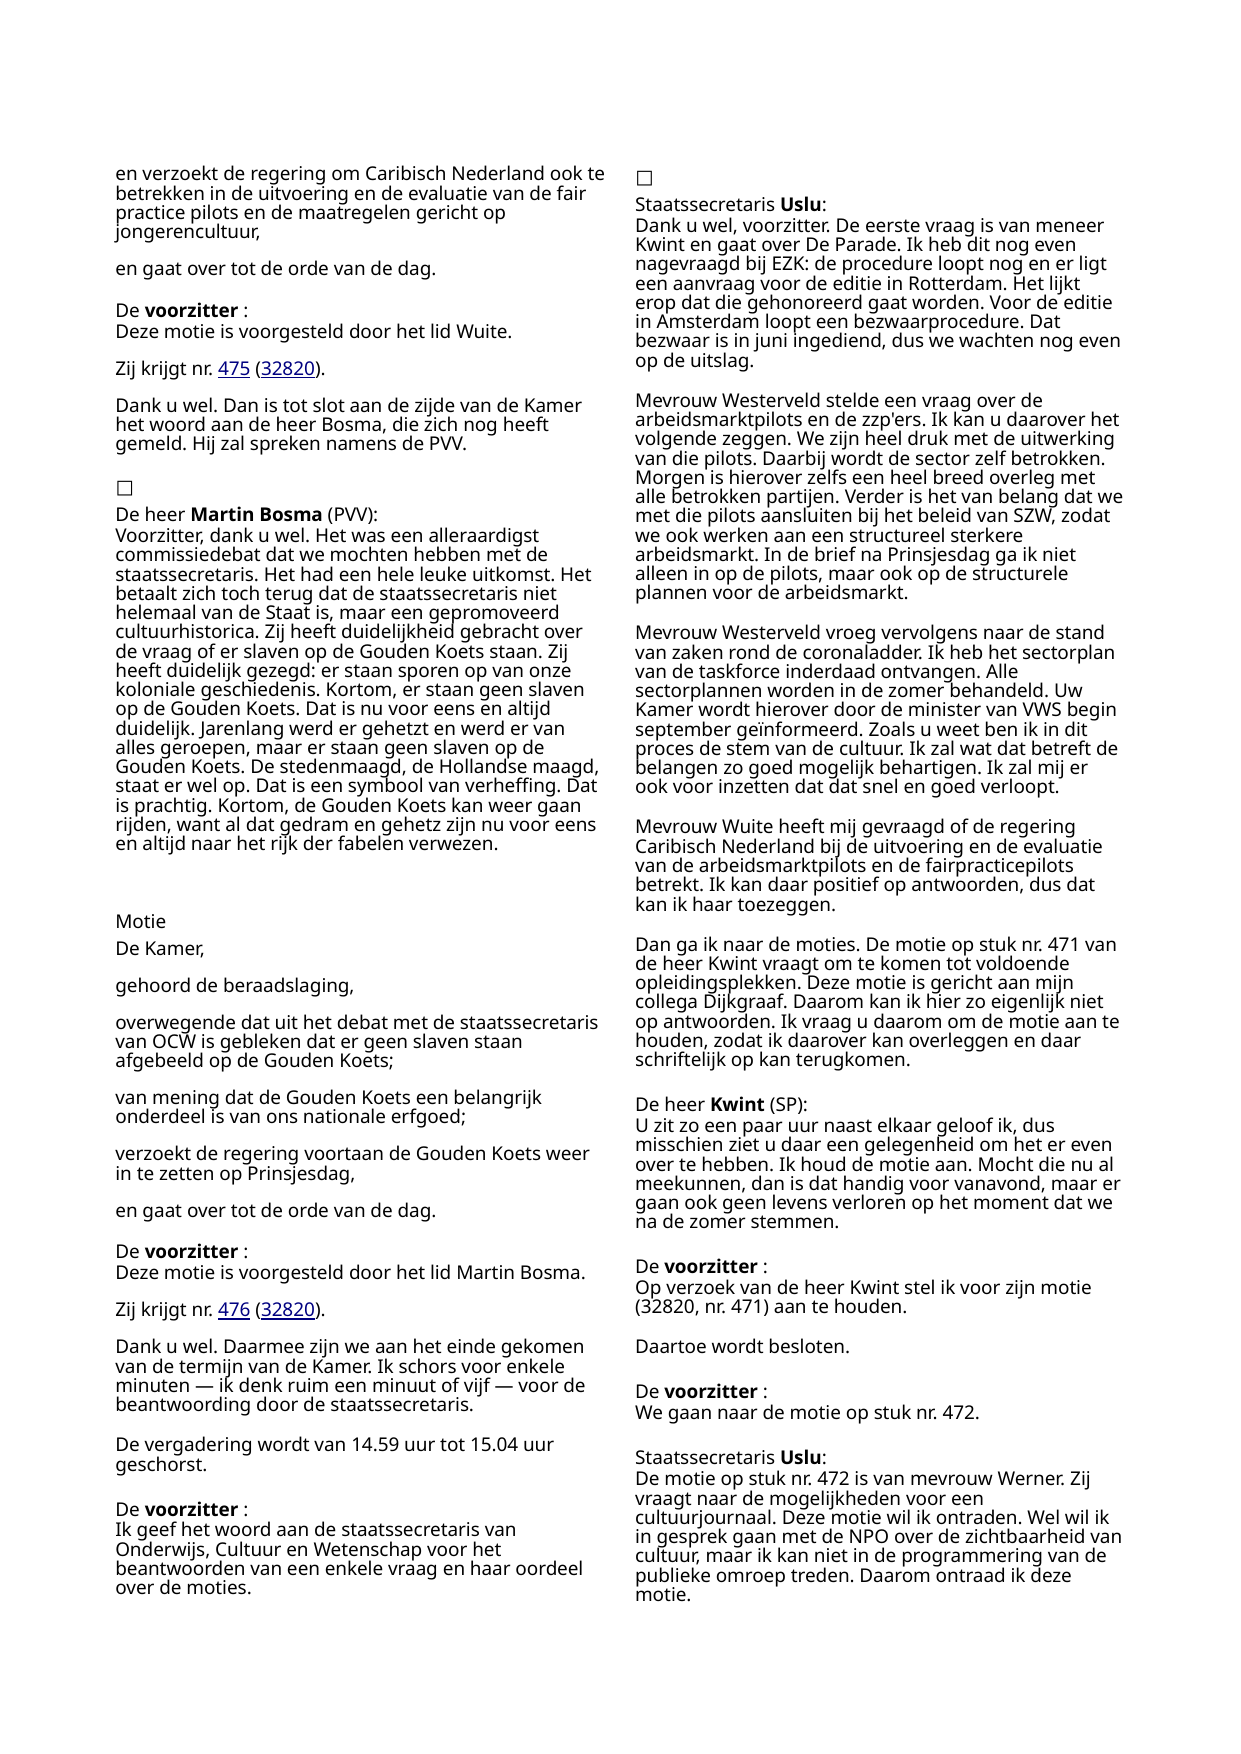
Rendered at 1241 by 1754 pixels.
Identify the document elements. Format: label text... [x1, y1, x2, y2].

text De voorzitter : [115, 1496, 605, 1521]
text verzoekt de regering voortaan de Gouden Koets weer in te zetten op Prinsjesdag, [115, 1145, 605, 1184]
text De voorzitter : [635, 1379, 1125, 1404]
text De voorzitter : [635, 1253, 1125, 1279]
text gehoord de beraadslaging, [115, 977, 605, 996]
text Mevrouw Westerveld vroeg vervolgens naar de stand van zaken rond de coronaladder. Ik heb het sectorplan van de taskforce inderdaad ontvangen. Alle sectorplannen worden in de zomer behandeld. Uw Kamer wordt hierover door de minister van VWS begin september geïnformeerd. Zoals u weet ben ik in dit proces de stem van de cultuur. Ik zal wat dat betreft de belangen zo goed mogelijk behartigen. Ik zal mij er ook voor inzetten dat dat snel en goed verloopt. [635, 624, 1125, 798]
text Zij krijgt nr. 475 (32820). [115, 360, 605, 379]
text en gaat over tot de orde van de dag. [115, 260, 605, 279]
text U zit zo een paar uur naast elkaar geloof ik, dus misschien ziet u daar een gelegenheid om het er even over te hebben. Ik houd de motie aan. Mocht die nu al meekunnen, dan is dat handig voor vanavond, maar er gaan ook geen levens verloren op het moment dat we na de zomer stemmen. [635, 1117, 1125, 1233]
text Mevrouw Wuite heeft mij gevraagd of de regering Caribisch Nederland bij de uitvoering en de evaluatie van de arbeidsmarktpilots en de fairpracticepilots betrekt. Ik kan daar positief op antwoorden, dus dat kan ik haar toezeggen. [635, 818, 1125, 915]
text Staatssecretaris Uslu: [635, 191, 1125, 217]
text Op verzoek van de heer Kwint stel ik voor zijn motie (32820, nr. 471) aan te houden. [635, 1279, 1125, 1318]
text Ik geef het woord aan de staatssecretaris van Onderwijs, Cultuur en Wetenschap voor het beantwoorden van een enkele vraag en haar oordeel over de moties. [115, 1521, 605, 1598]
text Motie [115, 908, 605, 934]
text Daartoe wordt besloten. [635, 1338, 1125, 1358]
text Mevrouw Westerveld stelde een vraag over de arbeidsmarktpilots en de zzp'ers. Ik kan u daarover het volgende zeggen. We zijn heel druk met de uitwerking van die pilots. Daarbij wordt de sector zelf betrokken. Morgen is hierover zelfs een heel breed overleg met alle betrokken partijen. Verder is het van belang dat we met die pilots aansluiten bij het beleid van SZW, zodat we ook werken aan een structureel sterkere arbeidsmarkt. In de brief na Prinsjesdag ga ik niet alleen in op de pilots, maar ook op de structurele plannen voor de arbeidsmarkt. [635, 392, 1125, 604]
text Dank u wel. Dan is tot slot aan de zijde van de Kamer het woord aan de heer Bosma, die zich nog heeft gemeld. Hij zal spreken namens de PVV. [115, 397, 605, 455]
text Deze motie is voorgesteld door het lid Wuite. [115, 323, 605, 342]
text We gaan naar de motie op stuk nr. 472. [635, 1404, 1125, 1424]
text en verzoekt de regering om Caribisch Nederland ook te betrekken in de uitvoering en de evaluatie van de fair practice pilots en de maatregelen gericht op jongerencultuur, [115, 165, 605, 242]
text Zij krijgt nr. 476 (32820). [115, 1301, 605, 1321]
text Voorzitter, dank u wel. Het was een alleraardigst commissiedebat dat we mochten hebben met de staatssecretaris. Het had een hele leuke uitkomst. Het betaalt zich toch terug dat de staatssecretaris niet helemaal van de Staat is, maar een gepromoveerd cultuurhistorica. Zij heeft duidelijkheid gebracht over de vraag of er slaven op de Gouden Koets staan. Zij heeft duidelijk gezegd: er staan sporen op van onze koloniale geschiedenis. Kortom, er staan geen slaven op de Gouden Koets. Dat is nu voor eens en altijd duidelijk. Jarenlang werd er gehetzt en werd er van alles geroepen, maar er staan geen slaven op de Gouden Koets. De stedenmaagd, de Hollandse maagd, staat er wel op. Dat is een symbool van verheffing. Dat is prachtig. Kortom, de Gouden Koets kan weer gaan rijden, want al dat gedram en gehetz zijn nu voor eens en altijd naar het rijk der fabelen verwezen. [115, 527, 605, 854]
text De heer Kwint (SP): [635, 1091, 1125, 1117]
text en gaat over tot de orde van de dag. [115, 1202, 605, 1221]
text Dank u wel. Daarmee zijn we aan het einde gekomen van de termijn van de Kamer. Ik schors voor enkele minuten — ik denk ruim een minuut of vijf — voor de beantwoording door de staatssecretaris. [115, 1338, 605, 1416]
text De heer Martin Bosma (PVV): [115, 501, 605, 527]
text De voorzitter : [115, 1239, 605, 1264]
text Staatssecretaris Uslu: [635, 1444, 1125, 1470]
text Deze motie is voorgesteld door het lid Martin Bosma. [115, 1264, 605, 1284]
text Dan ga ik naar de moties. De motie op stuk nr. 471 van de heer Kwint vraagt om te komen tot voldoende opleidingsplekken. Deze motie is gericht aan mijn collega Dijkgraaf. Daarom kan ik hier zo eigenlijk niet op antwoorden. Ik vraag u daarom om de motie aan te houden, zodat ik daarover kan overleggen en daar schriftelijk op kan terugkomen. [635, 936, 1125, 1071]
text De vergadering wordt van 14.59 uur tot 15.04 uur geschorst. [115, 1436, 605, 1475]
text Dank u wel, voorzitter. De eerste vraag is van meneer Kwint en gaat over De Parade. Ik heb dit nog even nagevraagd bij EZK: de procedure loopt nog en er ligt een aanvraag voor de editie in Rotterdam. Het lijkt erop dat die gehonoreerd gaat worden. Voor de editie in Amsterdam loopt een bezwaarprocedure. Dat bezwaar is in juni ingediend, dus we wachten nog even op de uitslag. [635, 217, 1125, 371]
text De motie op stuk nr. 472 is van mevrouw Werner. Zij vraagt naar de mogelijkheden voor een cultuurjournaal. Deze motie wil ik ontraden. Wel wil ik in gesprek gaan met de NPO over de zichtbaarheid van cultuur, maar ik kan niet in de programmering van de publieke omroep treden. Daarom ontraad ik deze motie. [635, 1470, 1125, 1605]
text De voorzitter : [115, 297, 605, 323]
text van mening dat de Gouden Koets een belangrijk onderdeel is van ons nationale erfgoed; [115, 1089, 605, 1128]
text ⬜ [115, 476, 605, 501]
text De Kamer, [115, 940, 605, 959]
text overwegende dat uit het debat met de staatssecretaris van OCW is gebleken dat er geen slaven staan afgebeeld op de Gouden Koets; [115, 1014, 605, 1071]
text ⬜ [635, 165, 1125, 191]
